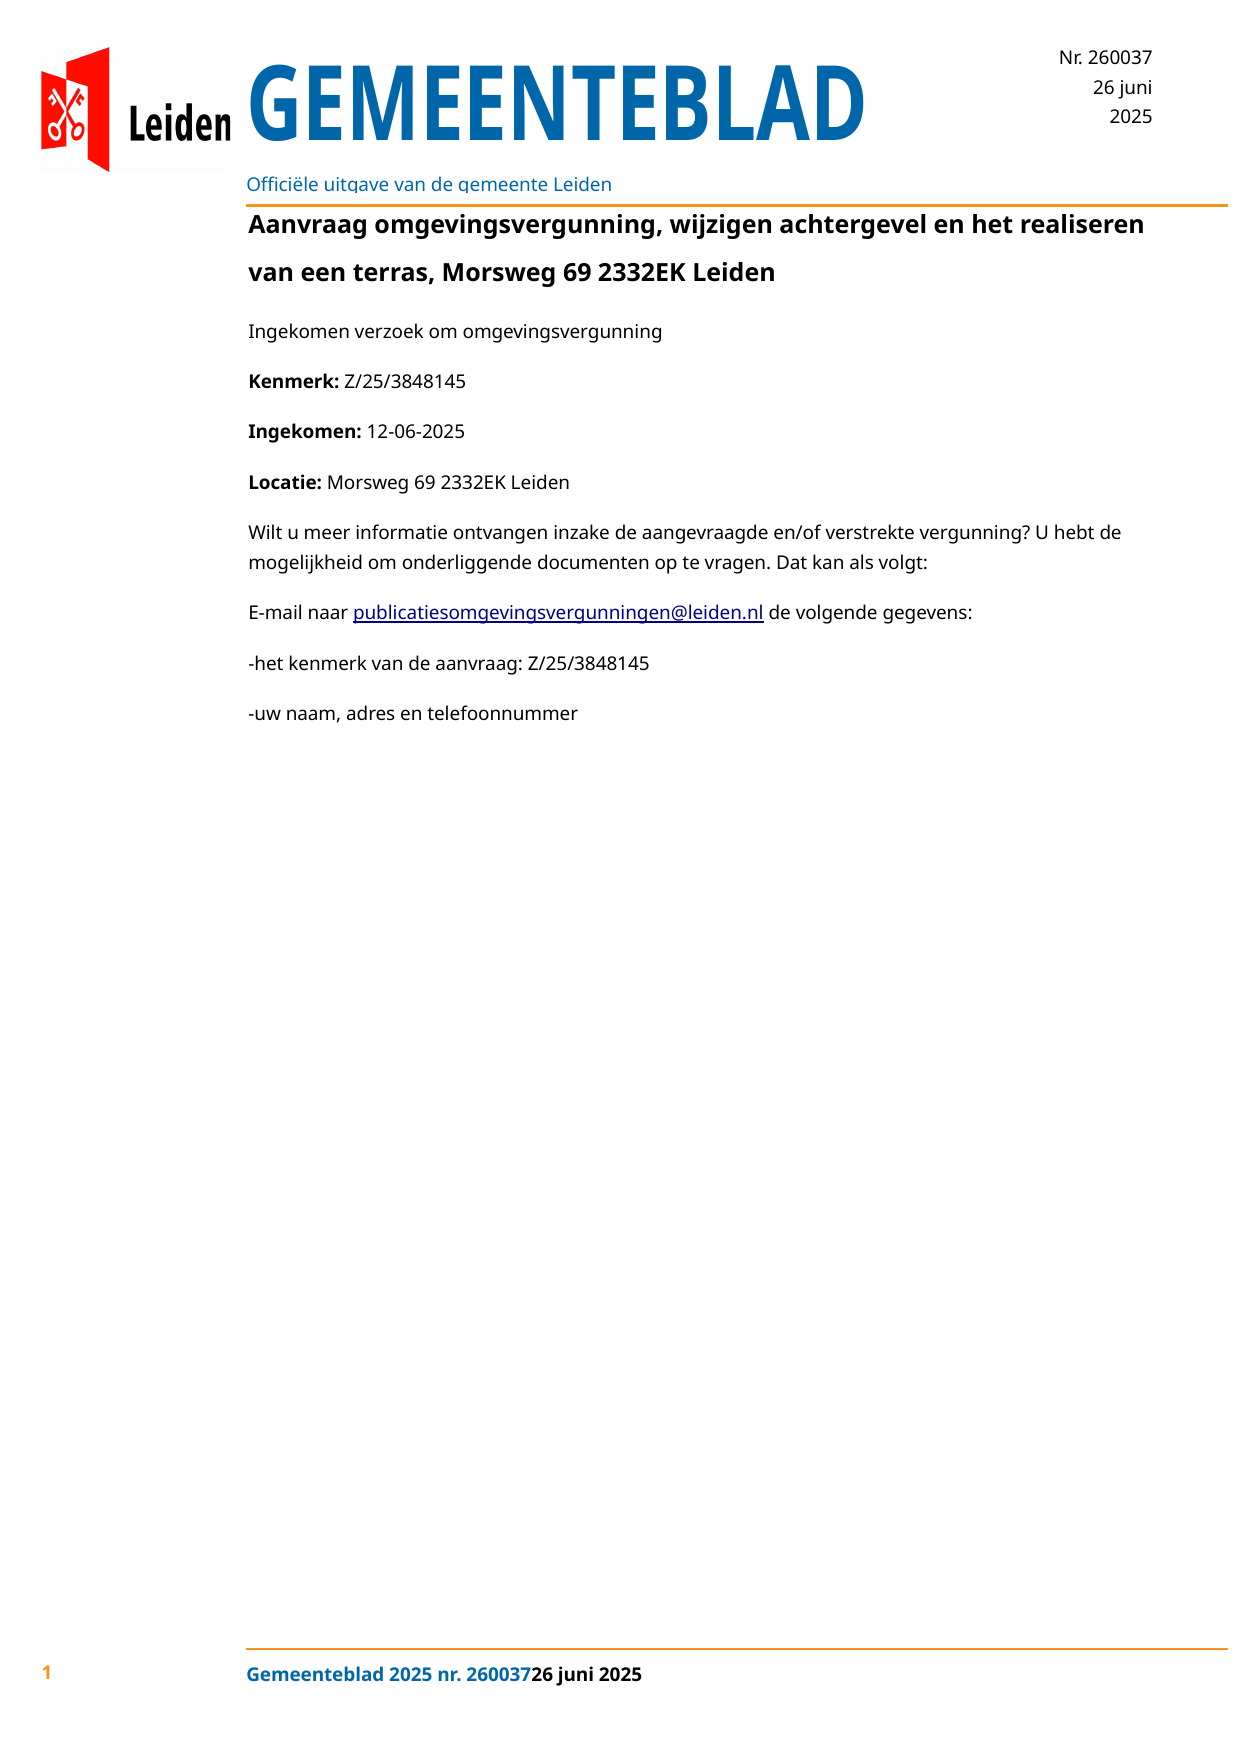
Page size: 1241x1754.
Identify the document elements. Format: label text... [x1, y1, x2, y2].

text -uw naam, adres en telefoonnummer [248, 700, 1152, 726]
text E-mail naar publicatiesomgevingsvergunningen@leiden.nl de volgende gegevens: [248, 599, 1152, 625]
text Ingekomen verzoek om omgevingsvergunning [248, 318, 1152, 344]
text Wilt u meer informatie ontvangen inzake de aangevraagde en/of verstrekte vergunning? U hebt de mogelijkheid om onderliggende documenten op te vragen. Dat kan als volgt: [248, 519, 1152, 575]
picture [41, 47, 231, 172]
text Ingekomen: 12-06-2025 [248, 419, 1152, 444]
text Kenmerk: Z/25/3848145 [248, 368, 1152, 394]
text Aanvraag omgevingsvergunning, wijzigen achtergevel en het realiseren van een terras, Morsweg 69 2332EK Leiden [248, 207, 1152, 288]
text Locatie: Morsweg 69 2332EK Leiden [248, 469, 1152, 495]
text -het kenmerk van de aanvraag: Z/25/3848145 [248, 650, 1152, 676]
